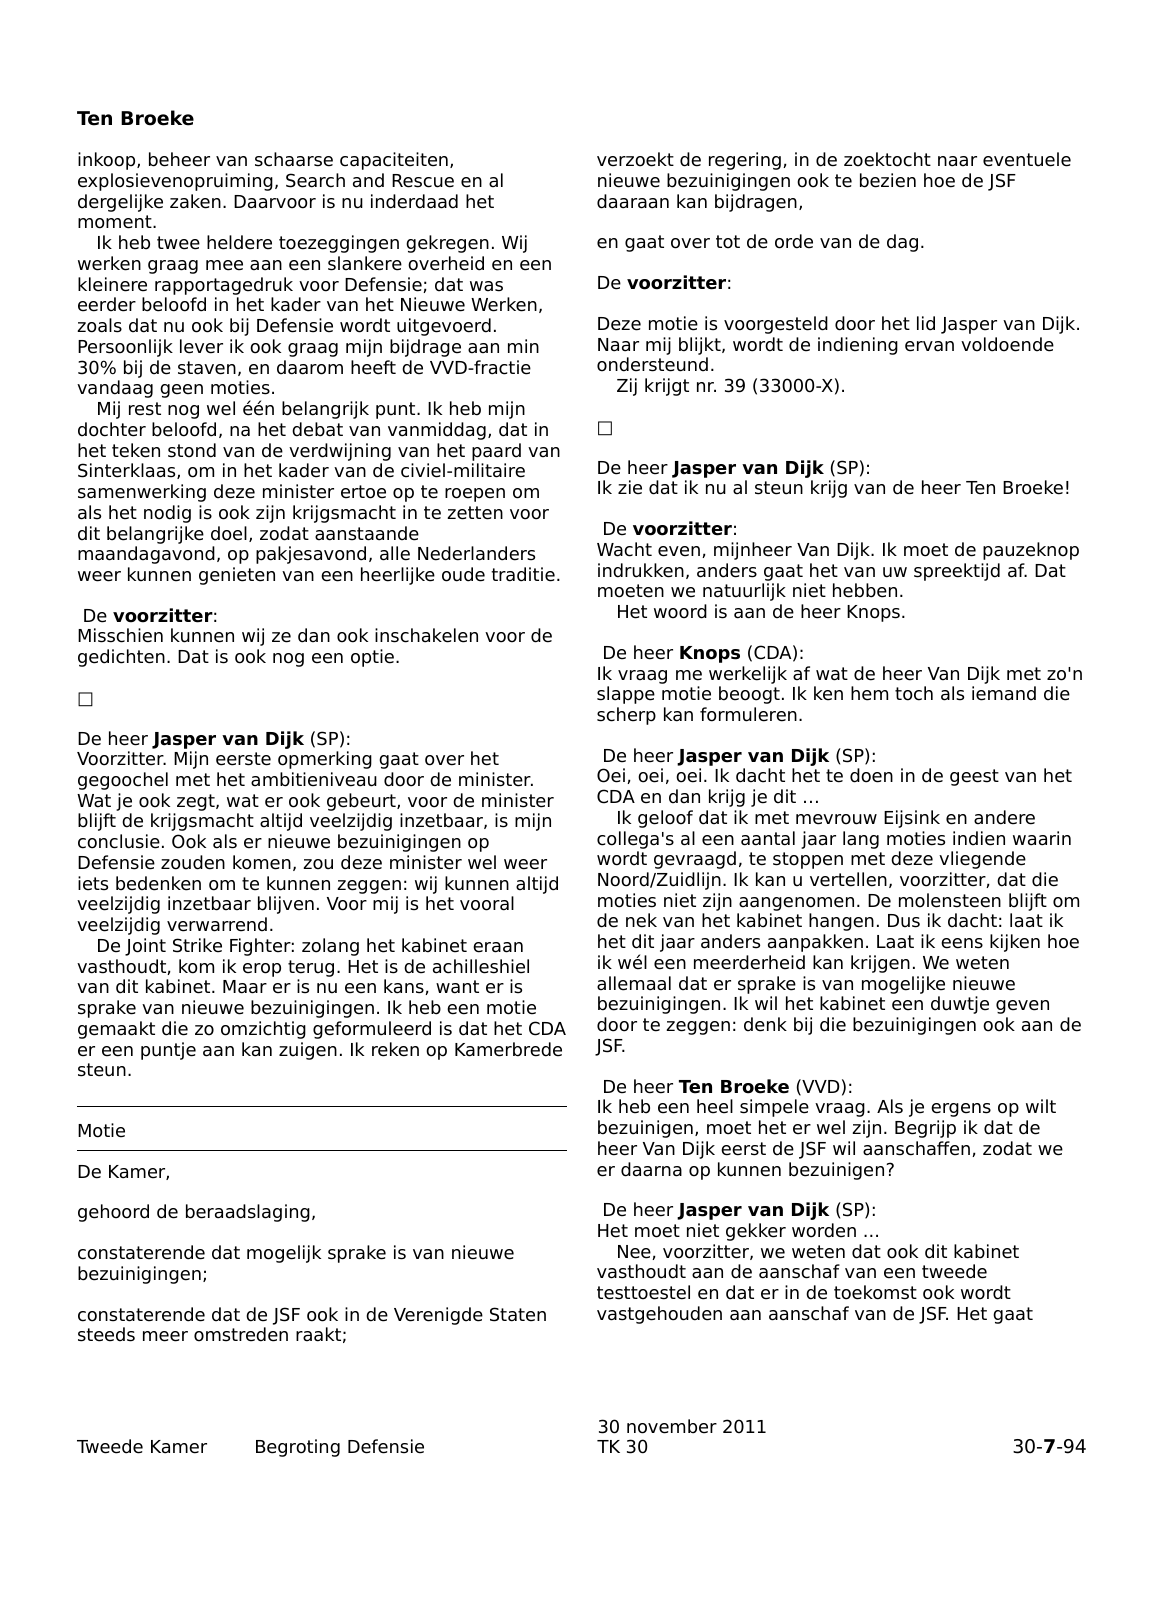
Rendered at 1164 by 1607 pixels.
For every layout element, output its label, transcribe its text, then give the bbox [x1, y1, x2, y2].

text □ [596, 417, 1087, 437]
text □ [77, 688, 567, 708]
text Wacht even, mijnheer Van Dijk. Ik moet de pauzeknop indrukken, anders gaat het van uw spreektijd af. Dat moeten we natuurlijk niet hebben. [596, 540, 1087, 602]
text De voorzitter: [77, 606, 567, 626]
text en gaat over tot de orde van de dag. [596, 232, 1087, 253]
text De heer Jasper van Dijk (SP): [77, 728, 567, 749]
text constaterende dat mogelijk sprake is van nieuwe bezuinigingen; [77, 1243, 567, 1284]
text Ik heb een heel simpele vraag. Als je ergens op wilt bezuinigen, moet het er wel zijn. Begrijp ik dat de heer Van Dijk eerst de JSF wil aanschaffen, zodat we er daarna op kunnen bezuinigen? [596, 1097, 1087, 1180]
text De heer Jasper van Dijk (SP): [596, 457, 1087, 478]
text De heer Jasper van Dijk (SP): [596, 746, 1087, 766]
text verzoekt de regering, in de zoektocht naar eventuele nieuwe bezuinigingen ook te bezien hoe de JSF daaraan kan bijdragen, [596, 150, 1087, 212]
text Nee, voorzitter, we weten dat ook dit kabinet vasthoudt aan de aanschaf van een tweede testtoestel en dat er in de toekomst ook wordt vastgehouden aan aanschaf van de JSF. Het gaat [596, 1242, 1087, 1324]
text Deze motie is voorgesteld door het lid Jasper van Dijk. Naar mij blijkt, wordt de indiening ervan voldoende ondersteund. [596, 314, 1087, 376]
text Mij rest nog wel één belangrijk punt. Ik heb mijn dochter beloofd, na het debat van vanmiddag, dat in het teken stond van de verdwijning van het paard van Sinterklaas, om in het kader van de civiel-militaire samenwerking deze minister ertoe op te roepen om als het nodig is ook zijn krijgsmacht in te zetten voor dit belangrijke doel, zodat aanstaande maandagavond, op pakjesavond, alle Nederlanders weer kunnen genieten van een heerlijke oude traditie. [77, 399, 567, 586]
text De Joint Strike Fighter: zolang het kabinet eraan vasthoudt, kom ik erop terug. Het is de achilleshiel van dit kabinet. Maar er is nu een kans, want er is sprake van nieuwe bezuinigingen. Ik heb een motie gemaakt die zo omzichtig geformuleerd is dat het CDA er een puntje aan kan zuigen. Ik reken op Kamerbrede steun. [77, 936, 567, 1081]
text Ik heb twee heldere toezeggingen gekregen. Wij werken graag mee aan een slankere overheid en een kleinere rapportagedruk voor Defensie; dat was eerder beloofd in het kader van het Nieuwe Werken, zoals dat nu ook bij Defensie wordt uitgevoerd. Persoonlijk lever ik ook graag mijn bijdrage aan min 30% bij de staven, en daarom heeft de VVD-fractie vandaag geen moties. [77, 233, 567, 399]
text constaterende dat de JSF ook in de Verenigde Staten steeds meer omstreden raakt; [77, 1304, 567, 1346]
text Ik zie dat ik nu al steun krijg van de heer Ten Broeke! [596, 478, 1087, 499]
text Misschien kunnen wij ze dan ook inschakelen voor de gedichten. Dat is ook nog een optie. [77, 626, 567, 668]
text Zij krijgt nr. 39 (33000-X). [596, 376, 1087, 397]
text De voorzitter: [596, 273, 1087, 294]
text Het woord is aan de heer Knops. [596, 602, 1087, 623]
text De voorzitter: [596, 519, 1087, 540]
text Ik geloof dat ik met mevrouw Eijsink en andere collega's al een aantal jaar lang moties indien waarin wordt gevraagd, te stoppen met deze vliegende Noord/Zuidlijn. Ik kan u vertellen, voorzitter, dat die moties niet zijn aangenomen. De molensteen blijft om de nek van het kabinet hangen. Dus ik dacht: laat ik het dit jaar anders aanpakken. Laat ik eens kijken hoe ik wél een meerderheid kan krijgen. We weten allemaal dat er sprake is van mogelijke nieuwe bezuinigingen. Ik wil het kabinet een duwtje geven door te zeggen: denk bij die bezuinigingen ook aan de JSF. [596, 808, 1087, 1056]
text Oei, oei, oei. Ik dacht het te doen in de geest van het CDA en dan krijg je dit … [596, 766, 1087, 808]
text De heer Knops (CDA): [596, 643, 1087, 663]
text inkoop, beheer van schaarse capaciteiten, explosievenopruiming, Search and Rescue en al dergelijke zaken. Daarvoor is nu inderdaad het moment. [77, 150, 567, 233]
text Het moet niet gekker worden ... [596, 1221, 1087, 1242]
text De heer Jasper van Dijk (SP): [596, 1200, 1087, 1221]
text gehoord de beraadslaging, [77, 1202, 567, 1223]
text Motie [77, 1121, 567, 1141]
text Voorzitter. Mijn eerste opmerking gaat over het gegoochel met het ambitieniveau door de minister. Wat je ook zegt, wat er ook gebeurt, voor de minister blijft de krijgsmacht altijd veelzijdig inzetbaar, is mijn conclusie. Ook als er nieuwe bezuinigingen op Defensie zouden komen, zou deze minister wel weer iets bedenken om te kunnen zeggen: wij kunnen altijd veelzijdig inzetbaar blijven. Voor mij is het vooral veelzijdig verwarrend. [77, 749, 567, 936]
text De heer Ten Broeke (VVD): [596, 1076, 1087, 1097]
text De Kamer, [77, 1161, 567, 1182]
text Ik vraag me werkelijk af wat de heer Van Dijk met zo'n slappe motie beoogt. Ik ken hem toch als iemand die scherp kan formuleren. [596, 663, 1087, 726]
